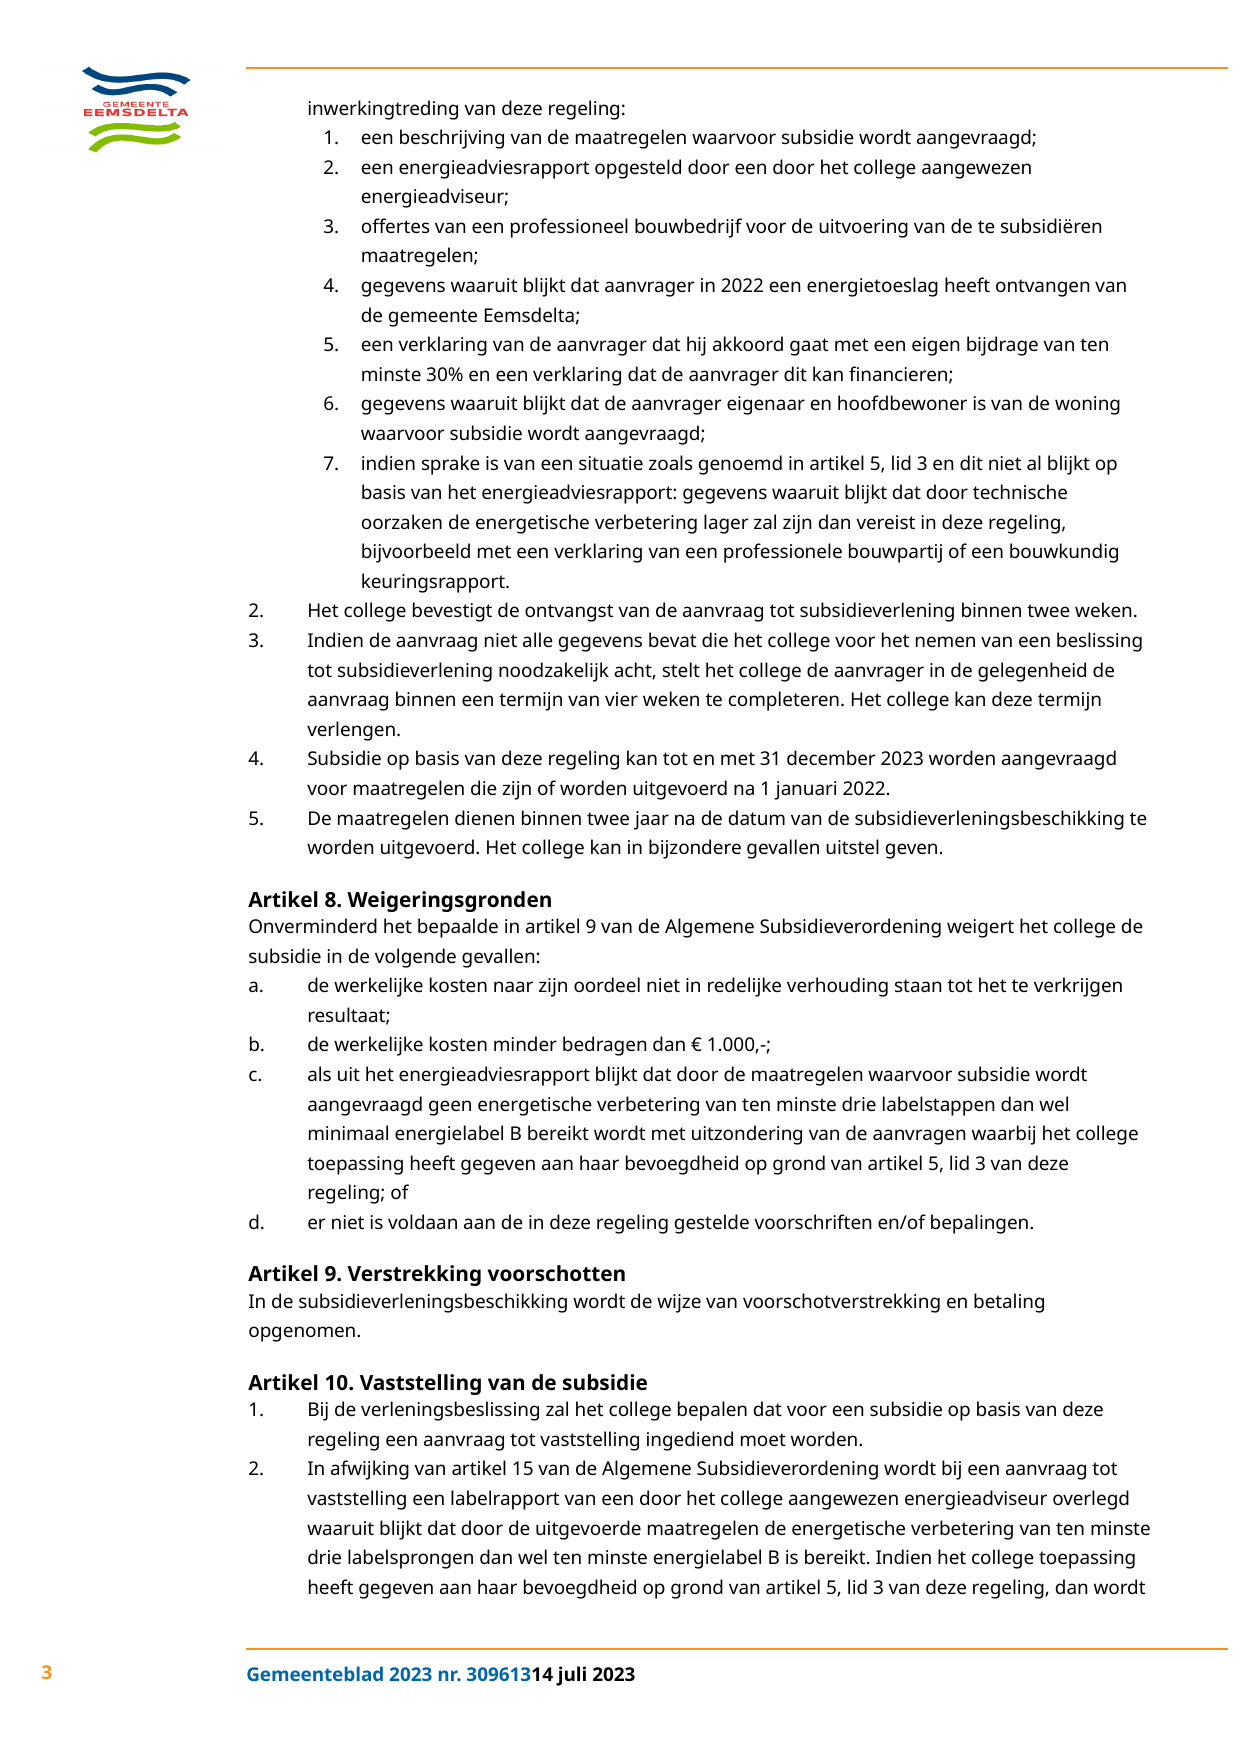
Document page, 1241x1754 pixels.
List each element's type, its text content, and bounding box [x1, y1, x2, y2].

list gegevens waaruit blijkt dat de aanvrager eigenaar en hoofdbewoner is van de woning waarvoor subsidie wordt aangevraagd; [323, 391, 1152, 446]
text Onverminderd het bepaalde in artikel 9 van de Algemene Subsidieverordening weigert het college de subsidie in de volgende gevallen: [248, 913, 1152, 968]
list indien sprake is van een situatie zoals genoemd in artikel 5, lid 3 en dit niet al blijkt op basis van het energieadviesrapport: gegevens waaruit blijkt dat door technische oorzaken de energetische verbetering lager zal zijn dan vereist in deze regeling, bijvoorbeeld met een verklaring van een professionele bouwpartij of een bouwkundig keuringsrapport. [323, 450, 1152, 594]
list Indien de aanvraag niet alle gegevens bevat die het college voor het nemen van een beslissing tot subsidieverlening noodzakelijk acht, stelt het college de aanvrager in de gelegenheid de aanvraag binnen een termijn van vier weken te completeren. Het college kan deze termijn verlengen. [248, 627, 1152, 742]
picture [41, 47, 231, 172]
list de werkelijke kosten minder bedragen dan € 1.000,-; [248, 1032, 1152, 1057]
list een beschrijving van de maatregelen waarvoor subsidie wordt aangevraagd; [323, 124, 1152, 150]
list Subsidie op basis van deze regeling kan tot en met 31 december 2023 worden aangevraagd voor maatregelen die zijn of worden uitgevoerd na 1 januari 2022. [248, 746, 1152, 801]
list inwerkingtreding van deze regeling: [248, 95, 1152, 121]
list een energieadviesrapport opgesteld door een door het college aangewezen energieadviseur; [323, 154, 1152, 209]
list als uit het energieadviesrapport blijkt dat door de maatregelen waarvoor subsidie wordt aangevraagd geen energetische verbetering van ten minste drie labelstappen dan wel minimaal energielabel B bereikt wordt met uitzondering van de aanvragen waarbij het college toepassing heeft gegeven aan haar bevoegdheid op grond van artikel 5, lid 3 van deze regeling; of [248, 1061, 1152, 1205]
text Artikel 10. Vaststelling van de subsidie [248, 1368, 1152, 1396]
text Artikel 8. Weigeringsgronden [248, 885, 1152, 913]
list er niet is voldaan aan de in deze regeling gestelde voorschriften en/of bepalingen. [248, 1209, 1152, 1235]
list offertes van een professioneel bouwbedrijf voor de uitvoering van de te subsidiëren maatregelen; [323, 213, 1152, 268]
list een verklaring van de aanvrager dat hij akkoord gaat met een eigen bijdrage van ten minste 30% en een verklaring dat de aanvrager dit kan financieren; [323, 331, 1152, 387]
list De maatregelen dienen binnen twee jaar na de datum van de subsidieverleningsbeschikking te worden uitgevoerd. Het college kan in bijzondere gevallen uitstel geven. [248, 805, 1152, 860]
list Het college bevestigt de ontvangst van de aanvraag tot subsidieverlening binnen twee weken. [248, 598, 1152, 623]
list gegevens waaruit blijkt dat aanvrager in 2022 een energietoeslag heeft ontvangen van de gemeente Eemsdelta; [323, 272, 1152, 328]
list de werkelijke kosten naar zijn oordeel niet in redelijke verhouding staan tot het te verkrijgen resultaat; [248, 972, 1152, 1028]
text In de subsidieverleningsbeschikking wordt de wijze van voorschotverstrekking en betaling opgenomen. [248, 1288, 1152, 1343]
text Artikel 9. Verstrekking voorschotten [248, 1259, 1152, 1288]
list Bij de verleningsbeslissing zal het college bepalen dat voor een subsidie op basis van deze regeling een aanvraag tot vaststelling ingediend moet worden. [248, 1396, 1152, 1452]
list In afwijking van artikel 15 van de Algemene Subsidieverordening wordt bij een aanvraag tot vaststelling een labelrapport van een door het college aangewezen energieadviseur overlegd waaruit blijkt dat door de uitgevoerde maatregelen de energetische verbetering van ten minste drie labelsprongen dan wel ten minste energielabel B is bereikt. Indien het college toepassing heeft gegeven aan haar bevoegdheid op grond van artikel 5, lid 3 van deze regeling, dan wordt [248, 1456, 1152, 1599]
